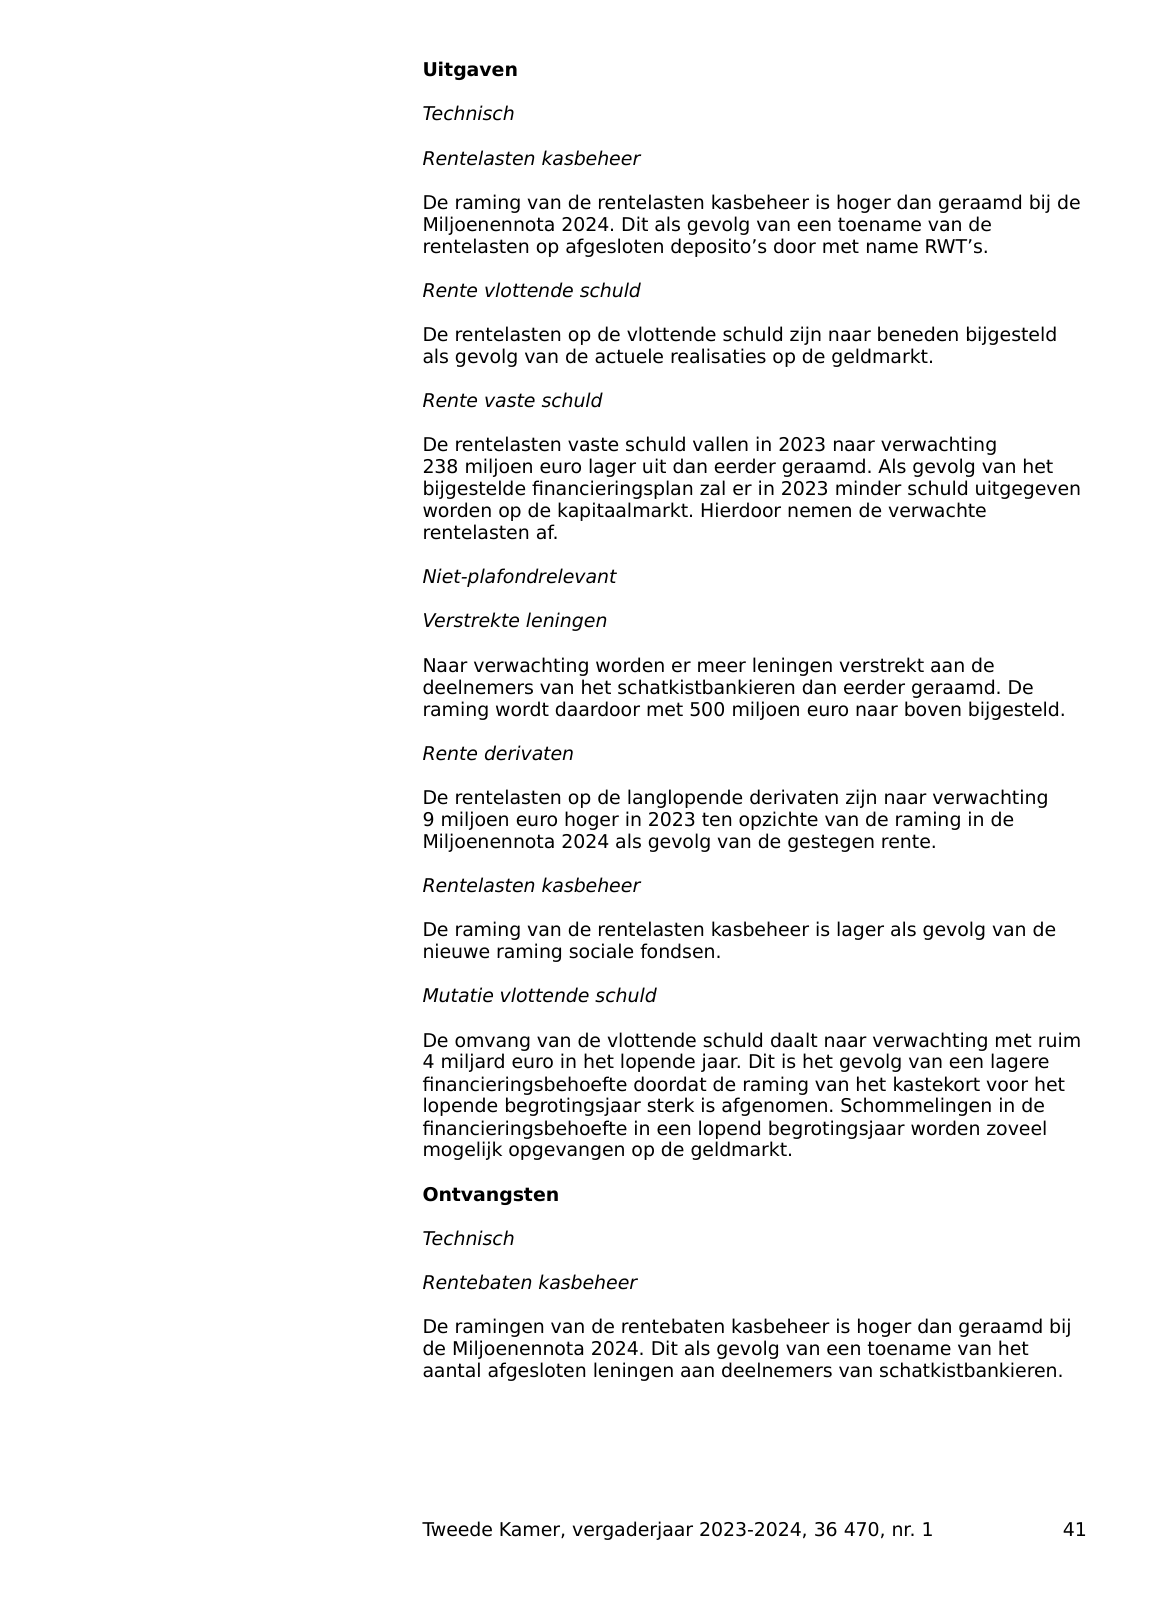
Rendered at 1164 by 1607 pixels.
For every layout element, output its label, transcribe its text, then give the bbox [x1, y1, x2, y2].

text De rentelasten op de langlopende derivaten zijn naar verwachting 9 miljoen euro hoger in 2023 ten opzichte van de raming in de Miljoenennota 2024 als gevolg van de gestegen rente. [422, 787, 1087, 853]
subtitle Uitgaven [422, 59, 1087, 81]
subtitle Rente derivaten [422, 743, 1087, 765]
text De ramingen van de rentebaten kasbeheer is hoger dan geraamd bij de Miljoenennota 2024. Dit als gevolg van een toename van het aantal afgesloten leningen aan deelnemers van schatkistbankieren. [422, 1316, 1087, 1382]
subtitle Rentebaten kasbeheer [422, 1272, 1087, 1294]
text De omvang van de vlottende schuld daalt naar verwachting met ruim 4 miljard euro in het lopende jaar. Dit is het gevolg van een lagere financieringsbehoefte doordat de raming van het kastekort voor het lopende begrotingsjaar sterk is afgenomen. Schommelingen in de financieringsbehoefte in een lopend begrotingsjaar worden zoveel mogelijk opgevangen op de geldmarkt. [422, 1029, 1087, 1161]
text Naar verwachting worden er meer leningen verstrekt aan de deelnemers van het schatkistbankieren dan eerder geraamd. De raming wordt daardoor met 500 miljoen euro naar boven bijgesteld. [422, 654, 1087, 721]
subtitle Technisch [422, 103, 1087, 125]
subtitle Technisch [422, 1228, 1087, 1250]
text De rentelasten op de vlottende schuld zijn naar beneden bijgesteld als gevolg van de actuele realisaties op de geldmarkt. [422, 324, 1087, 368]
subtitle Rente vaste schuld [422, 390, 1087, 412]
subtitle Rente vlottende schuld [422, 280, 1087, 302]
subtitle Rentelasten kasbeheer [422, 147, 1087, 169]
text De raming van de rentelasten kasbeheer is lager als gevolg van de nieuwe raming sociale fondsen. [422, 919, 1087, 963]
subtitle Rentelasten kasbeheer [422, 875, 1087, 897]
text De raming van de rentelasten kasbeheer is hoger dan geraamd bij de Miljoenennota 2024. Dit als gevolg van een toename van de rentelasten op afgesloten deposito’s door met name RWT’s. [422, 192, 1087, 257]
text De rentelasten vaste schuld vallen in 2023 naar verwachting 238 miljoen euro lager uit dan eerder geraamd. Als gevolg van het bijgestelde financieringsplan zal er in 2023 minder schuld uitgegeven worden op de kapitaalmarkt. Hierdoor nemen de verwachte rentelasten af. [422, 434, 1087, 544]
subtitle Niet-plafondrelevant [422, 566, 1087, 588]
subtitle Verstrekte leningen [422, 610, 1087, 632]
subtitle Ontvangsten [422, 1183, 1087, 1206]
subtitle Mutatie vlottende schuld [422, 985, 1087, 1007]
